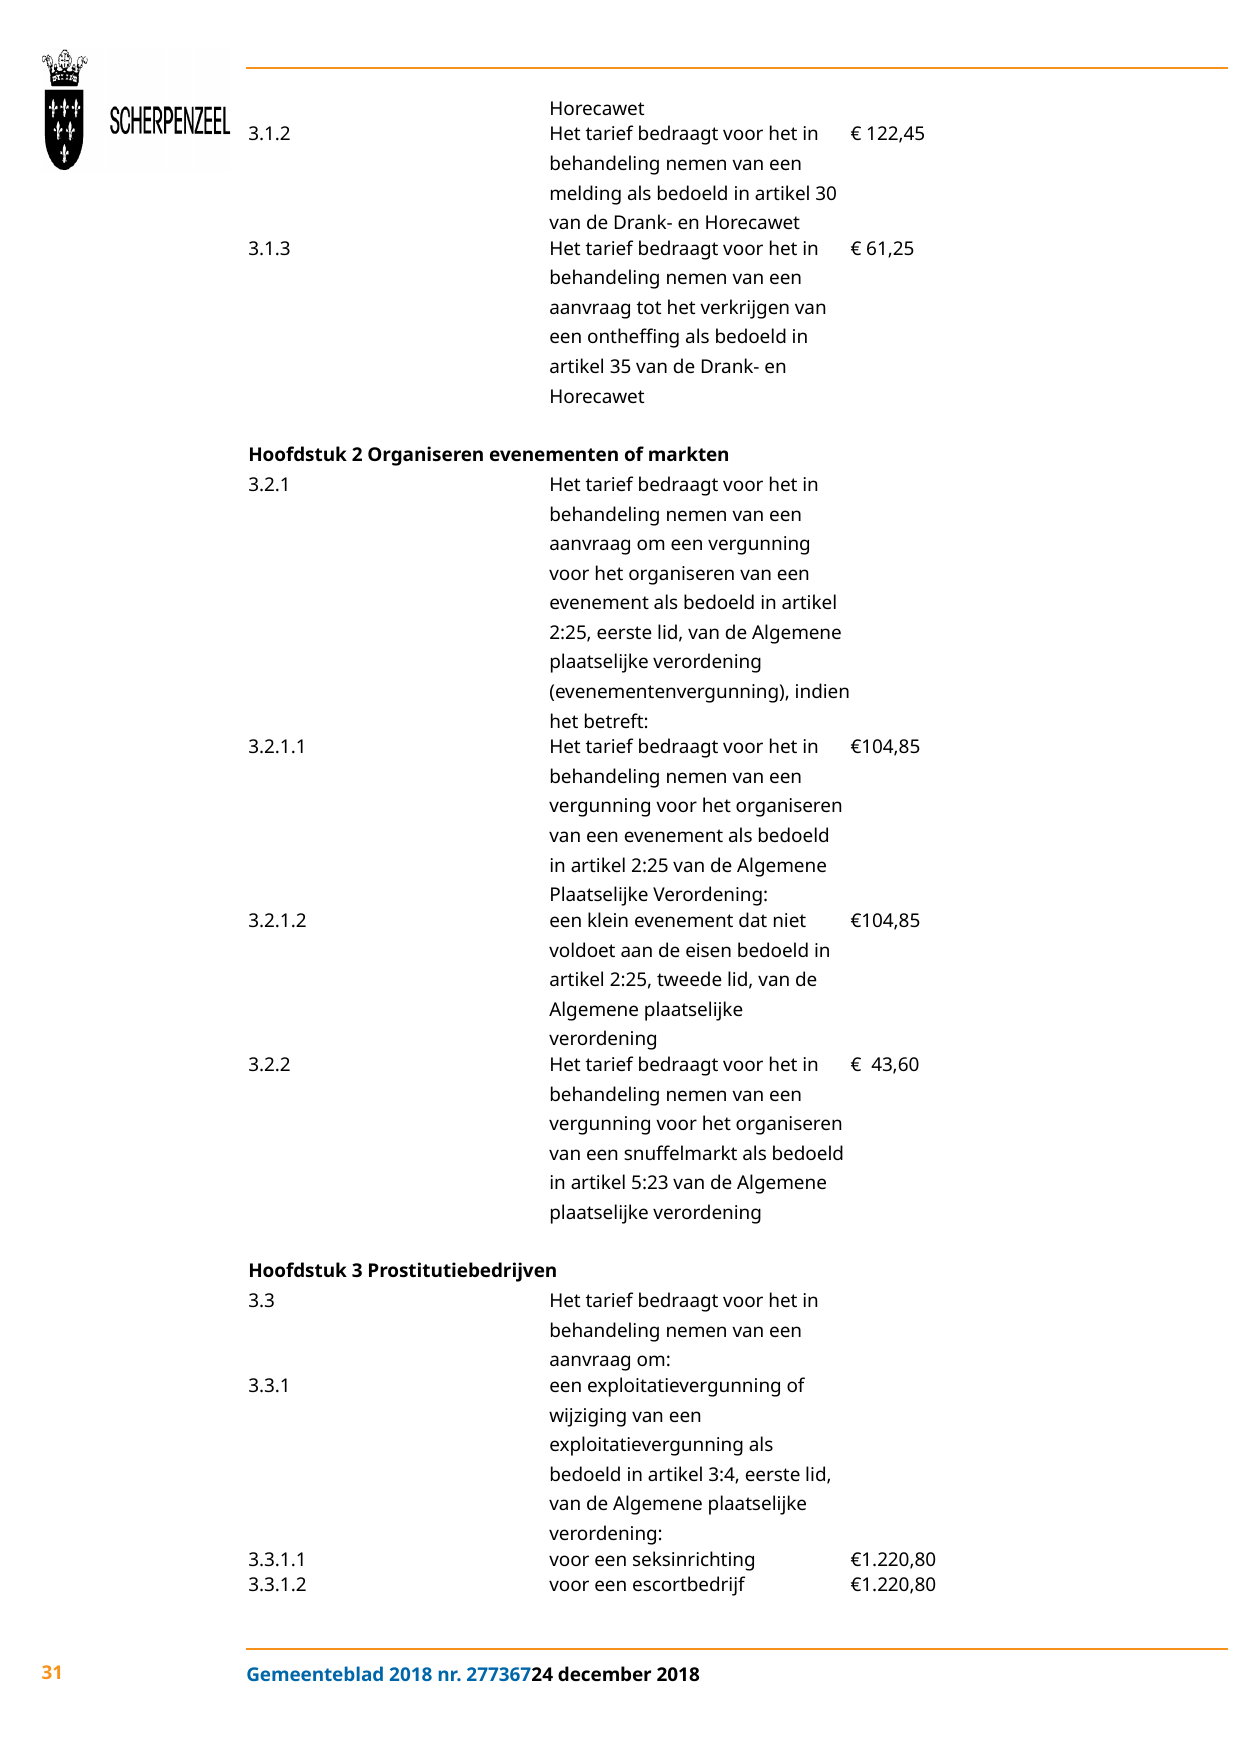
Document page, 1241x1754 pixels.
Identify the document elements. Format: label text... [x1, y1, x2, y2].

table_header [248, 95, 549, 121]
table_cell € 61,25 [850, 235, 1152, 409]
table_header [850, 95, 1152, 121]
table_cell voor een escortbedrijf [549, 1572, 850, 1597]
table_cell 3.2.1.1 [248, 734, 549, 907]
table_cell Het tarief bedraagt voor het in behandeling nemen van een vergunning voor het organiseren van een snuffelmarkt als bedoeld in artikel 5:23 van de Algemene plaatselijke verordening [549, 1051, 850, 1225]
table_header Het tarief bedraagt voor het in behandeling nemen van een aanvraag om: [549, 1288, 850, 1372]
table_cell een exploitatievergunning of wijziging van een exploitatievergunning als bedoeld in artikel 3:4, eerste lid, van de Algemene plaatselijke verordening: [549, 1372, 850, 1546]
table_header Het tarief bedraagt voor het in behandeling nemen van een aanvraag om een vergunning voor het organiseren van een evenement als bedoeld in artikel 2:25, eerste lid, van de Algemene plaatselijke verordening (evenementenvergunning), indien het betreft: [549, 471, 850, 733]
table_header Horecawet [549, 95, 850, 121]
table_cell €1.220,80 [850, 1572, 1152, 1597]
table_header [850, 471, 1152, 733]
table_cell €1.220,80 [850, 1546, 1152, 1572]
table_cell €104,85 [850, 734, 1152, 907]
picture [41, 47, 231, 172]
table_cell 3.2.1.2 [248, 907, 549, 1051]
table_cell 3.3.1.1 [248, 1546, 549, 1572]
table_cell €104,85 [850, 907, 1152, 1051]
text Hoofdstuk 2 Organiseren evenementen of markten [248, 441, 1152, 467]
text Hoofdstuk 3 Prostitutiebedrijven [248, 1258, 1152, 1283]
table_cell Het tarief bedraagt voor het in behandeling nemen van een melding als bedoeld in artikel 30 van de Drank- en Horecawet [549, 121, 850, 235]
table_cell € 43,60 [850, 1051, 1152, 1225]
table_header [850, 1288, 1152, 1372]
table_cell 3.1.3 [248, 235, 549, 409]
table_cell een klein evenement dat niet voldoet aan de eisen bedoeld in artikel 2:25, tweede lid, van de Algemene plaatselijke verordening [549, 907, 850, 1051]
table_header 3.2.1 [248, 471, 549, 733]
table_cell voor een seksinrichting [549, 1546, 850, 1572]
table_header 3.3 [248, 1288, 549, 1372]
table_cell [850, 1372, 1152, 1546]
table_cell € 122,45 [850, 121, 1152, 235]
table_cell 3.2.2 [248, 1051, 549, 1225]
table_cell 3.1.2 [248, 121, 549, 235]
table_cell Het tarief bedraagt voor het in behandeling nemen van een vergunning voor het organiseren van een evenement als bedoeld in artikel 2:25 van de Algemene Plaatselijke Verordening: [549, 734, 850, 907]
table_cell 3.3.1.2 [248, 1572, 549, 1597]
table_cell 3.3.1 [248, 1372, 549, 1546]
table_cell Het tarief bedraagt voor het in behandeling nemen van een aanvraag tot het verkrijgen van een ontheffing als bedoeld in artikel 35 van de Drank- en Horecawet [549, 235, 850, 409]
